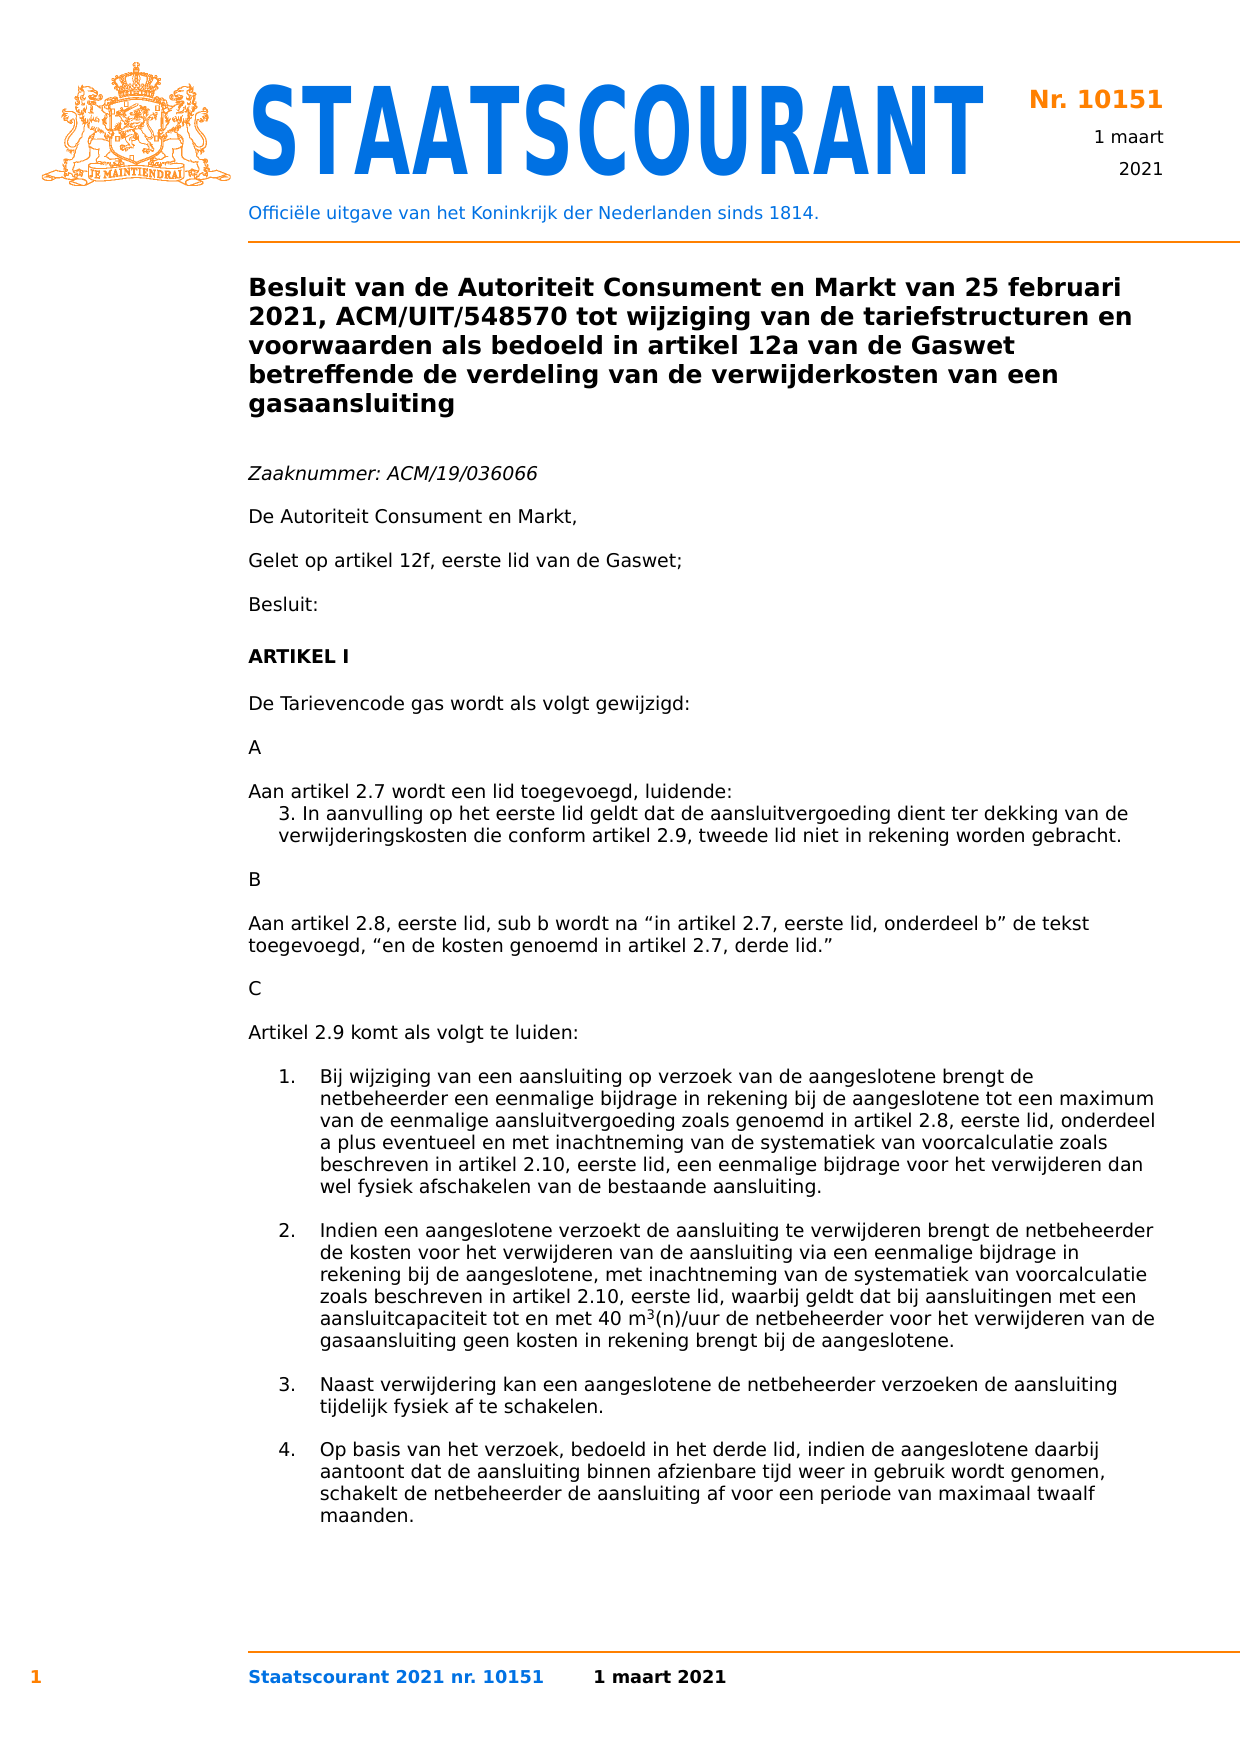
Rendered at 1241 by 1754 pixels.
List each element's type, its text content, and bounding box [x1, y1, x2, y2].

subtitle ARTIKEL I [248, 646, 1163, 668]
text A [248, 737, 1163, 759]
text 1. Bij wijziging van een aansluiting op verzoek van de aangeslotene brengt de netbeheerder een eenmalige bijdrage in rekening bij de aangeslotene tot een maximum van de eenmalige aansluitvergoeding zoals genoemd in artikel 2.8, eerste lid, onderdeel a plus eventueel en met inachtneming van de systematiek van voorcalculatie zoals beschreven in artikel 2.10, eerste lid, een eenmalige bijdrage voor het verwijderen dan wel fysiek afschakelen van de bestaande aansluiting. [278, 1066, 1163, 1198]
text Zaaknummer: ACM/19/036066 [248, 463, 1163, 484]
text 3. In aanvulling op het eerste lid geldt dat de aansluitvergoeding dient ter dekking van de verwijderingskosten die conform artikel 2.9, tweede lid niet in rekening worden gebracht. [278, 803, 1163, 847]
table_header Nr. 10151 [998, 62, 1240, 121]
text Artikel 2.9 komt als volgt te luiden: [248, 1022, 1163, 1044]
table_header STAATSCOURANT [248, 62, 998, 203]
text De Autoriteit Consument en Markt, [248, 506, 1163, 528]
text 3. Naast verwijdering kan een aangeslotene de netbeheerder verzoeken de aansluiting tijdelijk fysiek af te schakelen. [278, 1373, 1163, 1417]
text Aan artikel 2.7 wordt een lid toegevoegd, luidende: [248, 781, 1163, 803]
table_cell 1 maart [998, 121, 1240, 153]
text Gelet op artikel 12f, eerste lid van de Gaswet; [248, 550, 1163, 572]
text C [248, 978, 1163, 1000]
subtitle Besluit van de Autoriteit Consument en Markt van 25 februari 2021, ACM/UIT/548570 tot wijziging van de tariefstructuren en voorwaarden als bedoeld in artikel 12a van de Gaswet betreffende de verdeling van de verwijderkosten van een gasaansluiting [248, 273, 1163, 419]
text 4. Op basis van het verzoek, bedoeld in het derde lid, indien de aangeslotene daarbij aantoont dat de aansluiting binnen afzienbare tijd weer in gebruik wordt genomen, schakelt de netbeheerder de aansluiting af voor een periode van maximaal twaalf maanden. [278, 1439, 1163, 1527]
text De Tarievencode gas wordt als volgt gewijzigd: [248, 693, 1163, 715]
picture [41, 62, 231, 186]
table_cell Officiële uitgave van het Koninkrijk der Nederlanden sinds 1814. [248, 203, 1240, 241]
table_header [25, 62, 248, 241]
text 2. Indien een aangeslotene verzoekt de aansluiting te verwijderen brengt de netbeheerder de kosten voor het verwijderen van de aansluiting via een eenmalige bijdrage in rekening bij de aangeslotene, met inachtneming van de systematiek van voorcalculatie zoals beschreven in artikel 2.10, eerste lid, waarbij geldt dat bij aansluitingen met een aansluitcapaciteit tot en met 40 m3(n)/uur de netbeheerder voor het verwijderen van de gasaansluiting geen kosten in rekening brengt bij de aangeslotene. [278, 1220, 1163, 1352]
table_cell 2021 [998, 153, 1240, 203]
text Aan artikel 2.8, eerste lid, sub b wordt na “in artikel 2.7, eerste lid, onderdeel b” de tekst toegevoegd, “en de kosten genoemd in artikel 2.7, derde lid.” [248, 912, 1163, 956]
text B [248, 869, 1163, 891]
text Besluit: [248, 594, 1163, 616]
